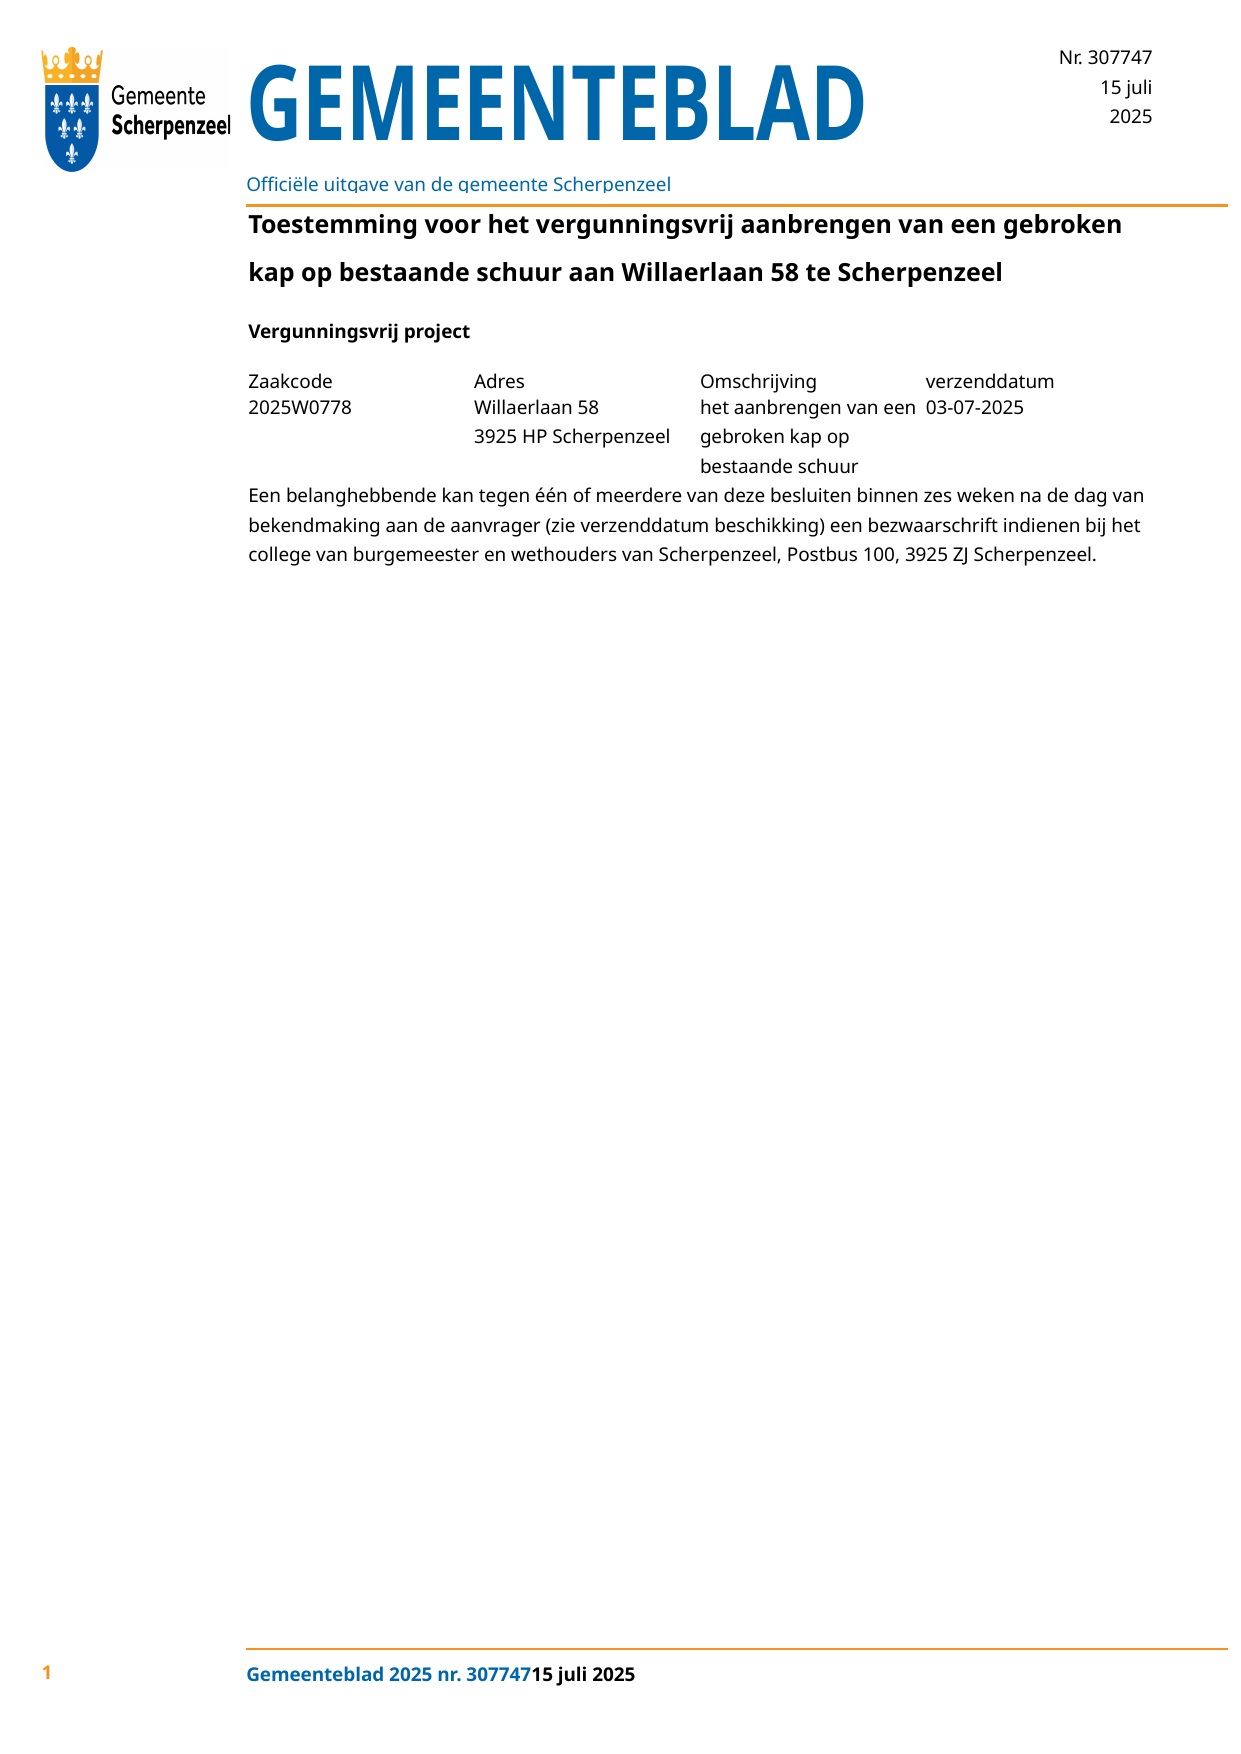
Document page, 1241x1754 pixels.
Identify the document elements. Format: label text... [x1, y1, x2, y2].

table_cell 2025W0778 [248, 394, 474, 479]
text Een belanghebbende kan tegen één of meerdere van deze besluiten binnen zes weken na de dag van bekendmaking aan de aanvrager (zie verzenddatum beschikking) een bezwaarschrift indienen bij het college van burgemeester en wethouders van Scherpenzeel, Postbus 100, 3925 ZJ Scherpenzeel. [248, 482, 1152, 567]
table_cell het aanbrengen van een gebroken kap op bestaande schuur [700, 394, 926, 479]
picture [41, 47, 231, 172]
table_header Adres [474, 369, 700, 394]
text Toestemming voor het vergunningsvrij aanbrengen van een gebroken kap op bestaande schuur aan Willaerlaan 58 te Scherpenzeel [248, 207, 1152, 288]
table_header verzenddatum [926, 369, 1152, 394]
table_cell 03-07-2025 [926, 394, 1152, 479]
table_header Zaakcode [248, 369, 474, 394]
table_cell Willaerlaan 58 3925 HP Scherpenzeel [474, 394, 700, 479]
text Vergunningsvrij project [248, 318, 1152, 344]
table_header Omschrijving [700, 369, 926, 394]
